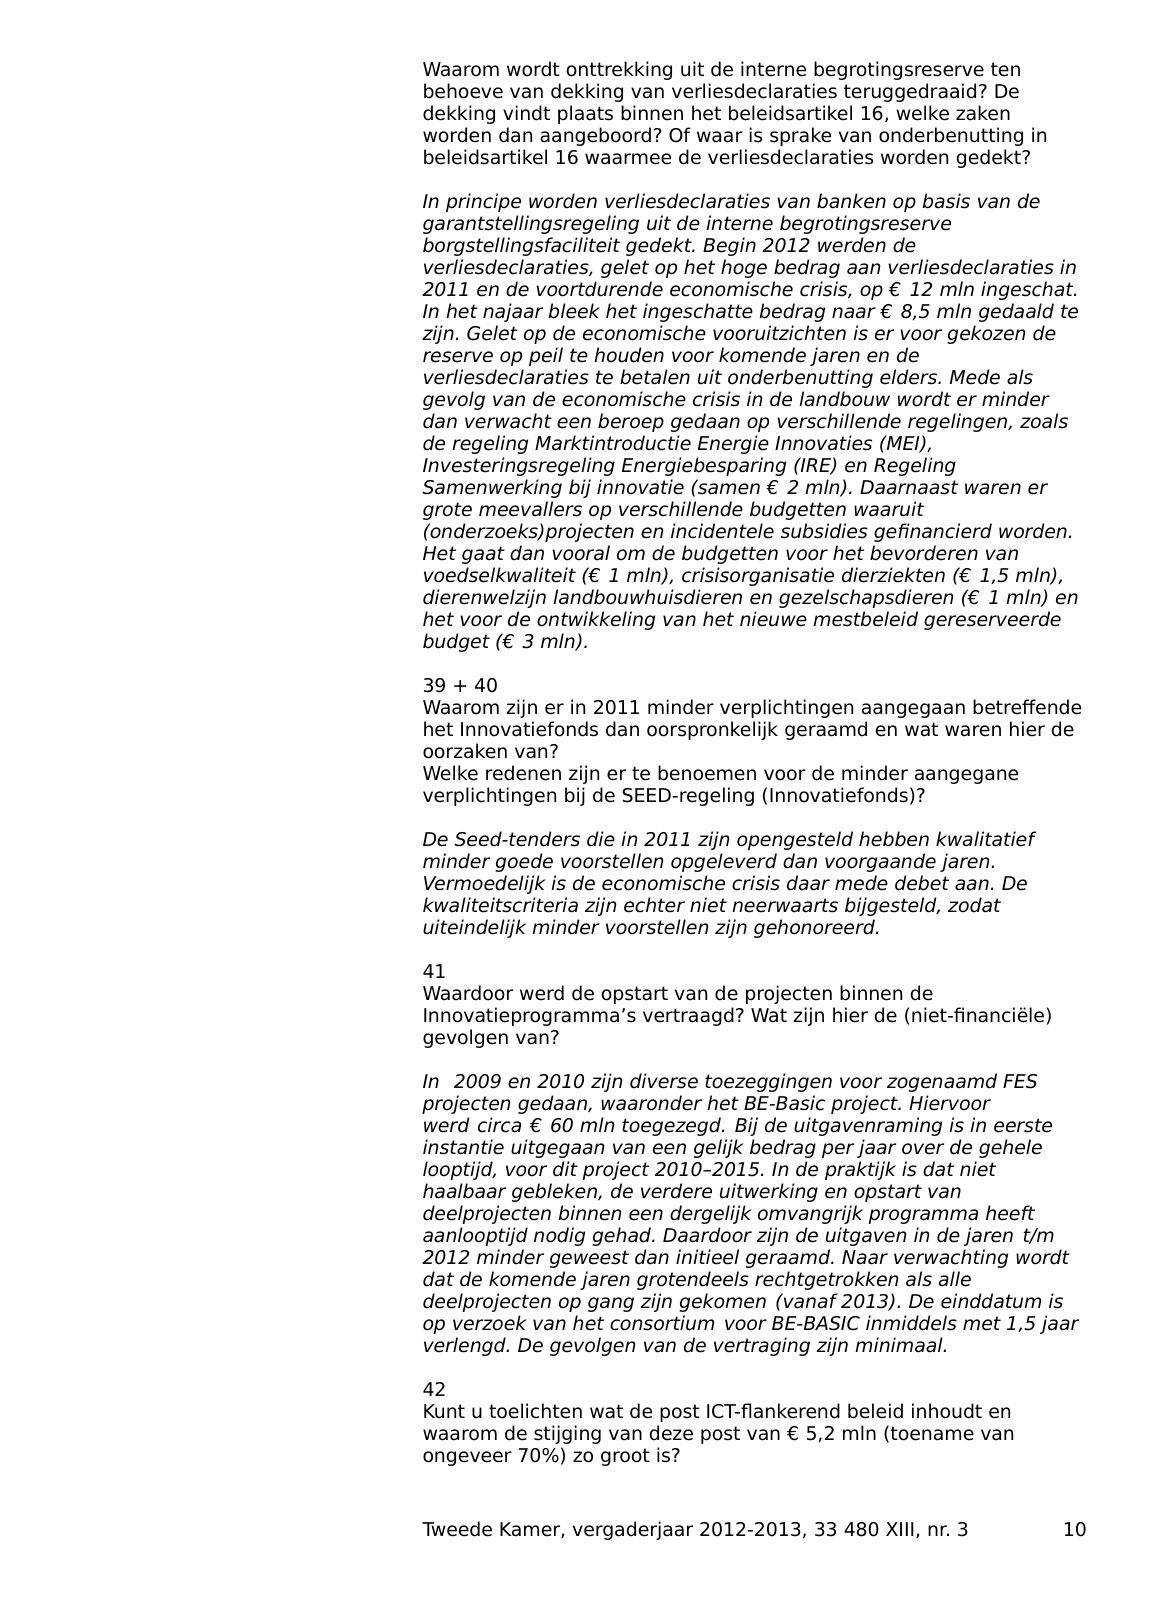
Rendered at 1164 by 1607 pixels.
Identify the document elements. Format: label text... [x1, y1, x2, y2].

text De Seed-tenders die in 2011 zijn opengesteld hebben kwalitatief minder goede voorstellen opgeleverd dan voorgaande jaren. Vermoedelijk is de economische crisis daar mede debet aan. De kwaliteitscriteria zijn echter niet neerwaarts bijgesteld, zodat uiteindelijk minder voorstellen zijn gehonoreerd. [422, 829, 1087, 939]
text Waarom wordt onttrekking uit de interne begrotingsreserve ten behoeve van dekking van verliesdeclaraties teruggedraaid? De dekking vindt plaats binnen het beleidsartikel 16, welke zaken worden dan aangeboord? Of waar is sprake van onderbenutting in beleidsartikel 16 waarmee de verliesdeclaraties worden gedekt? [422, 59, 1087, 169]
text 39 + 40 [422, 675, 1087, 697]
text Welke redenen zijn er te benoemen voor de minder aangegane verplichtingen bij de SEED-regeling (Innovatiefonds)? [422, 763, 1087, 807]
text Kunt u toelichten wat de post ICT-flankerend beleid inhoudt en waarom de stijging van deze post van € 5,2 mln (toename van ongeveer 70%) zo groot is? [422, 1401, 1087, 1467]
text In 2009 en 2010 zijn diverse toezeggingen voor zogenaamd FES projecten gedaan, waaronder het BE-Basic project. Hiervoor werd circa € 60 mln toegezegd. Bij de uitgavenraming is in eerste instantie uitgegaan van een gelijk bedrag per jaar over de gehele looptijd, voor dit project 2010–2015. In de praktijk is dat niet haalbaar gebleken, de verdere uitwerking en opstart van deelprojecten binnen een dergelijk omvangrijk programma heeft aanlooptijd nodig gehad. Daardoor zijn de uitgaven in de jaren t/m 2012 minder geweest dan initieel geraamd. Naar verwachting wordt dat de komende jaren grotendeels rechtgetrokken als alle deelprojecten op gang zijn gekomen (vanaf 2013). De einddatum is op verzoek van het consortium voor BE-BASIC inmiddels met 1,5 jaar verlengd. De gevolgen van de vertraging zijn minimaal. [422, 1071, 1087, 1357]
text 41 [422, 961, 1087, 983]
text Waarom zijn er in 2011 minder verplichtingen aangegaan betreffende het Innovatiefonds dan oorspronkelijk geraamd en wat waren hier de oorzaken van? [422, 697, 1087, 763]
text Waardoor werd de opstart van de projecten binnen de Innovatieprogramma’s vertraagd? Wat zijn hier de (niet-financiële) gevolgen van? [422, 983, 1087, 1049]
text In principe worden verliesdeclaraties van banken op basis van de garantstellingsregeling uit de interne begrotingsreserve borgstellingsfaciliteit gedekt. Begin 2012 werden de verliesdeclaraties, gelet op het hoge bedrag aan verliesdeclaraties in 2011 en de voortdurende economische crisis, op € 12 mln ingeschat. In het najaar bleek het ingeschatte bedrag naar € 8,5 mln gedaald te zijn. Gelet op de economische vooruitzichten is er voor gekozen de reserve op peil te houden voor komende jaren en de verliesdeclaraties te betalen uit onderbenutting elders. Mede als gevolg van de economische crisis in de landbouw wordt er minder dan verwacht een beroep gedaan op verschillende regelingen, zoals de regeling Marktintroductie Energie Innovaties (MEI), Investeringsregeling Energiebesparing (IRE) en Regeling Samenwerking bij innovatie (samen € 2 mln). Daarnaast waren er grote meevallers op verschillende budgetten waaruit (onderzoeks)projecten en incidentele subsidies gefinancierd worden. Het gaat dan vooral om de budgetten voor het bevorderen van voedselkwaliteit (€ 1 mln), crisisorganisatie dierziekten (€ 1,5 mln), dierenwelzijn landbouwhuisdieren en gezelschapsdieren (€ 1 mln) en het voor de ontwikkeling van het nieuwe mestbeleid gereserveerde budget (€ 3 mln). [422, 191, 1087, 653]
text 42 [422, 1379, 1087, 1401]
